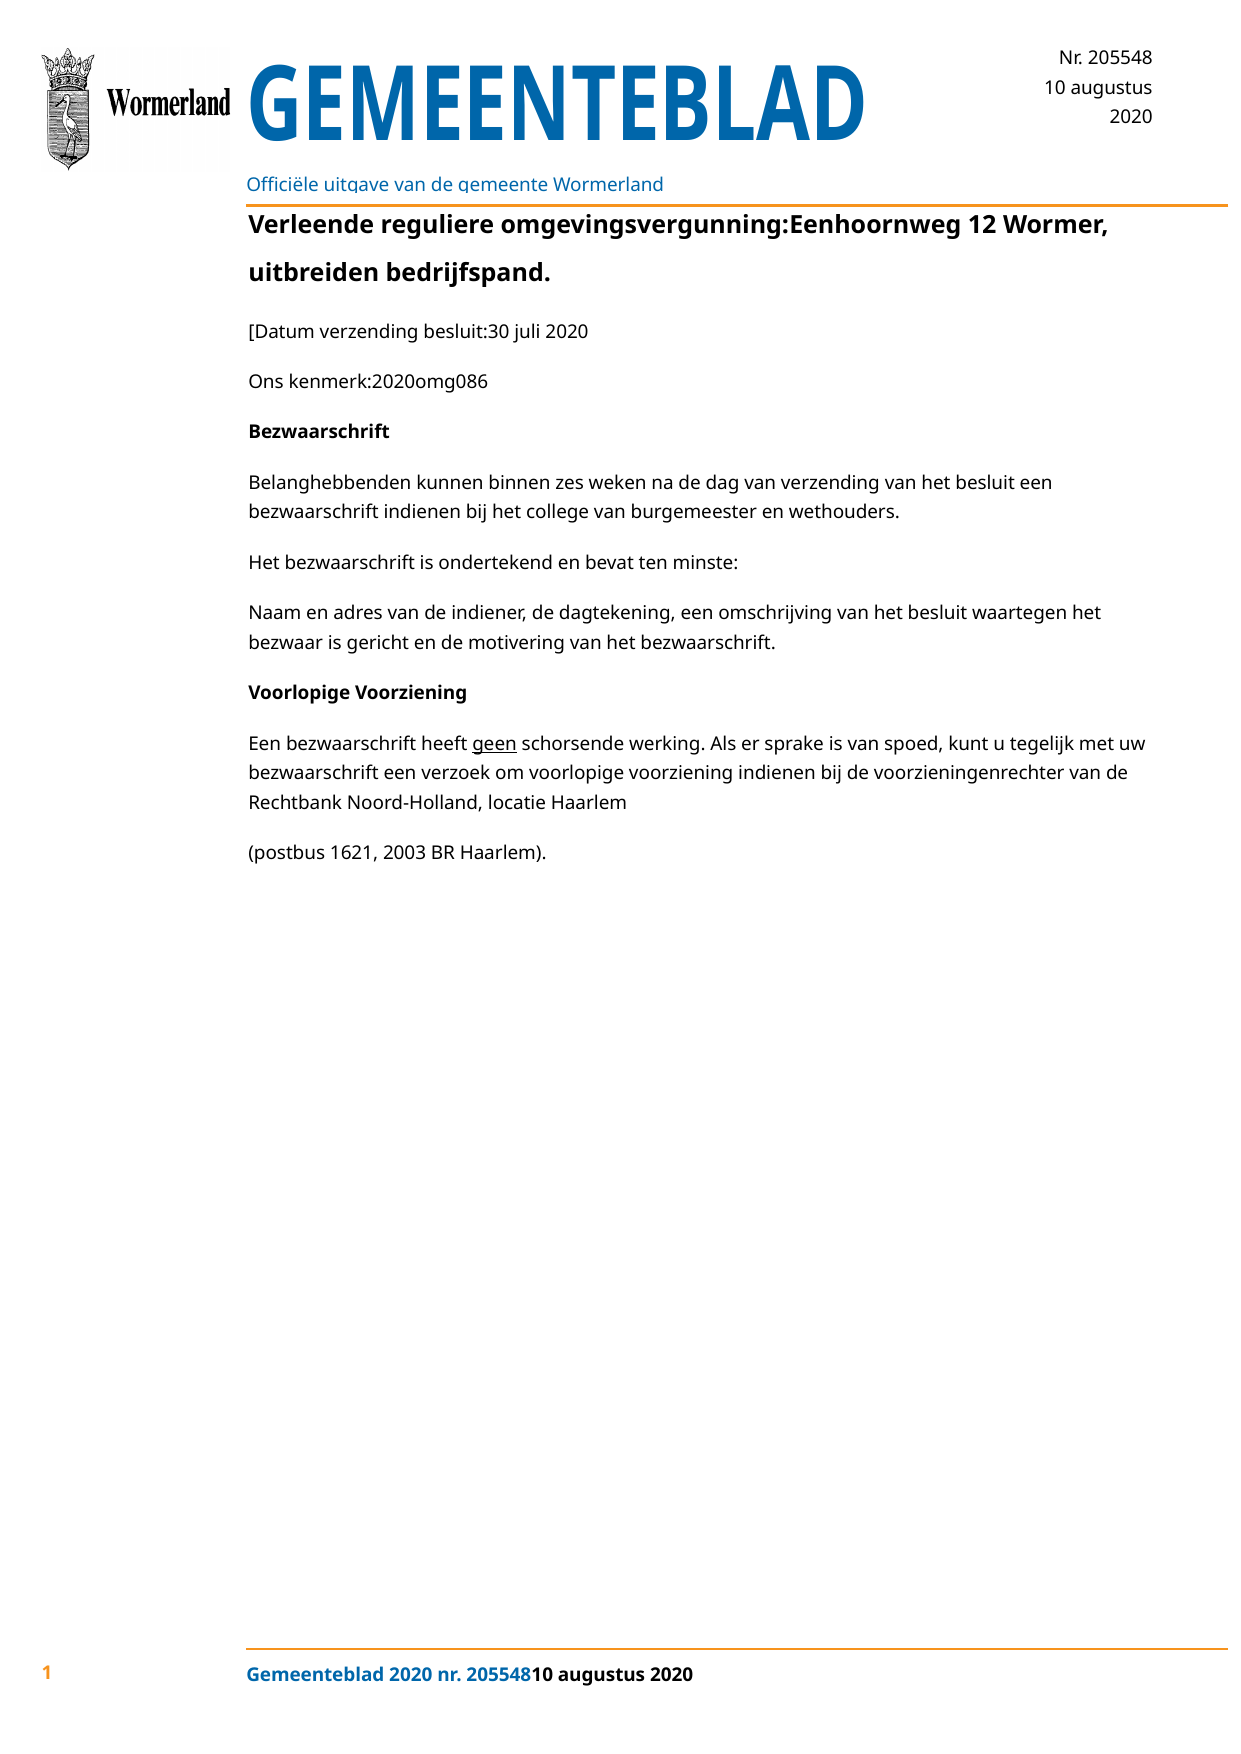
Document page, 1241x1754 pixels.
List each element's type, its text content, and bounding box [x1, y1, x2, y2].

text (postbus 1621, 2003 BR Haarlem). [248, 839, 1152, 865]
text Voorlopige Voorziening [248, 679, 1152, 705]
text Het bezwaarschrift is ondertekend en bevat ten minste: [248, 549, 1152, 575]
text Bezwaarschrift [248, 419, 1152, 444]
text Belanghebbenden kunnen binnen zes weken na de dag van verzending van het besluit een bezwaarschrift indienen bij het college van burgemeester en wethouders. [248, 469, 1152, 524]
picture [41, 47, 231, 172]
text Een bezwaarschrift heeft geen schorsende werking. Als er sprake is van spoed, kunt u tegelijk met uw bezwaarschrift een verzoek om voorlopige voorziening indienen bij de voorzieningenrechter van de Rechtbank Noord-Holland, locatie Haarlem [248, 730, 1152, 815]
text Verleende reguliere omgevingsvergunning:Eenhoornweg 12 Wormer, uitbreiden bedrijfspand. [248, 207, 1152, 288]
text Naam en adres van de indiener, de dagtekening, een omschrijving van het besluit waartegen het bezwaar is gericht en de motivering van het bezwaarschrift. [248, 599, 1152, 655]
text Ons kenmerk:2020omg086 [248, 368, 1152, 394]
text [Datum verzending besluit:30 juli 2020 [248, 318, 1152, 344]
